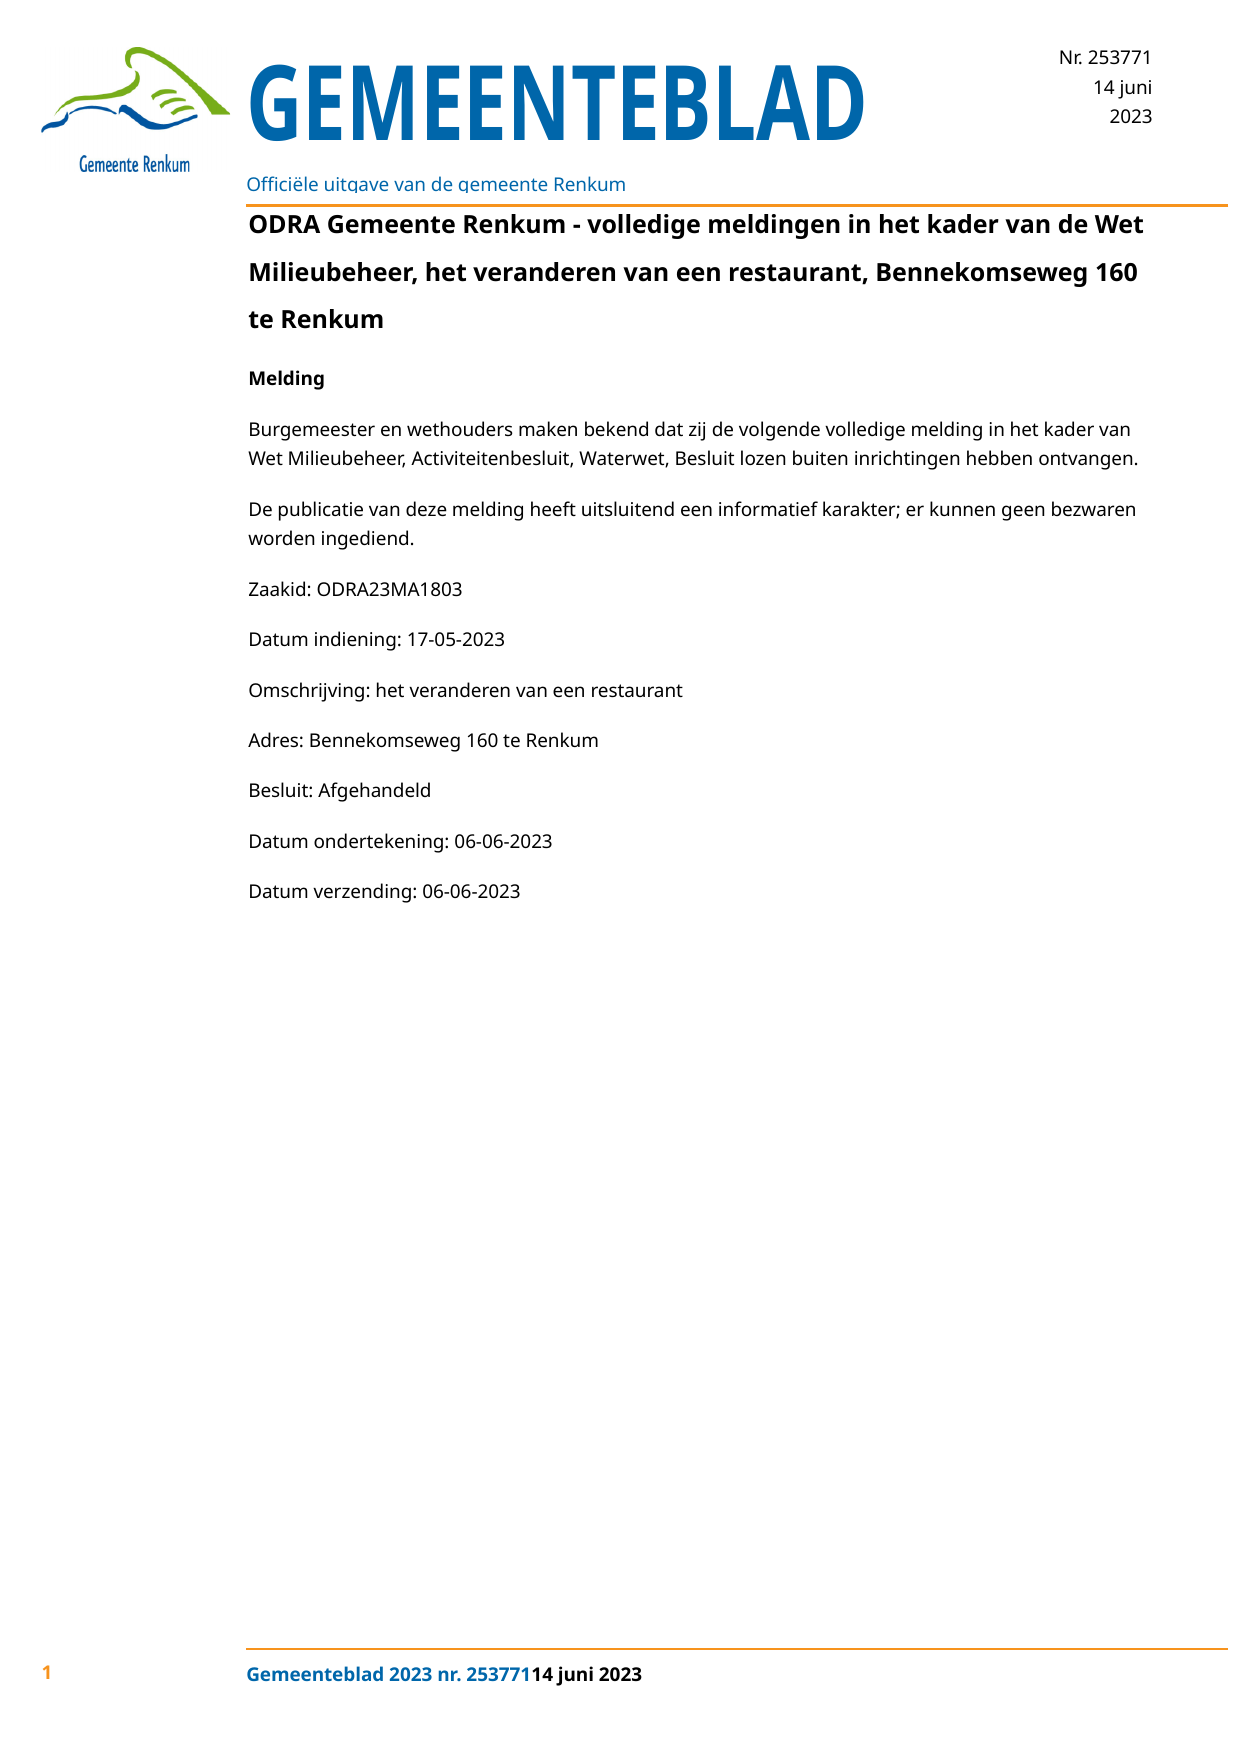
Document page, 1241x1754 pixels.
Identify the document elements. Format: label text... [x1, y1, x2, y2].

picture [41, 47, 231, 172]
text Besluit: Afgehandeld [248, 778, 1152, 803]
text Burgemeester en wethouders maken bekend dat zij de volgende volledige melding in het kader van Wet Milieubeheer, Activiteitenbesluit, Waterwet, Besluit lozen buiten inrichtingen hebben ontvangen. [248, 416, 1152, 471]
text De publicatie van deze melding heeft uitsluitend een informatief karakter; er kunnen geen bezwaren worden ingediend. [248, 496, 1152, 551]
text Zaakid: ODRA23MA1803 [248, 576, 1152, 602]
text Adres: Bennekomseweg 160 te Renkum [248, 727, 1152, 753]
text Datum verzending: 06-06-2023 [248, 878, 1152, 904]
text Datum indiening: 17-05-2023 [248, 626, 1152, 652]
text Melding [248, 366, 1152, 391]
text ODRA Gemeente Renkum - volledige meldingen in het kader van de Wet Milieubeheer, het veranderen van een restaurant, Bennekomseweg 160 te Renkum [248, 207, 1152, 336]
text Omschrijving: het veranderen van een restaurant [248, 677, 1152, 702]
text Datum ondertekening: 06-06-2023 [248, 828, 1152, 854]
